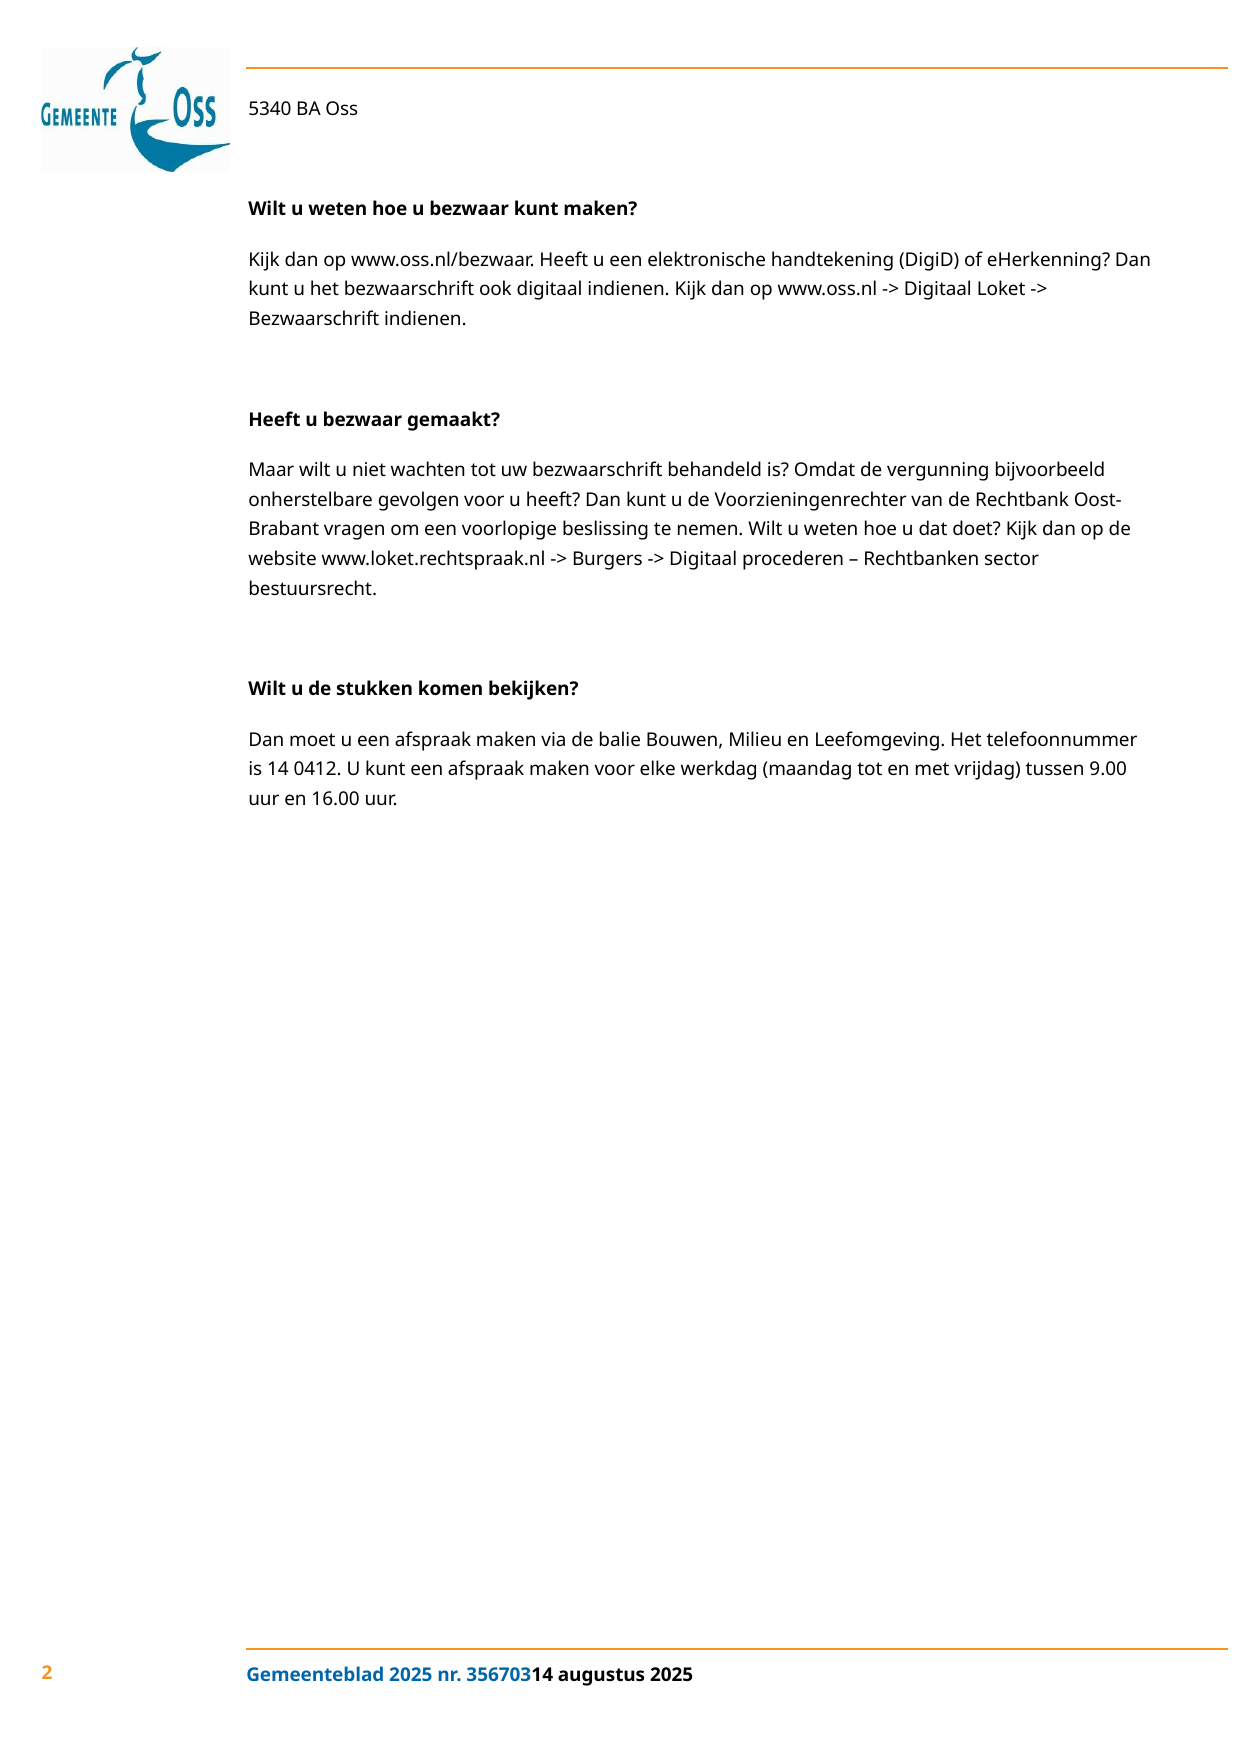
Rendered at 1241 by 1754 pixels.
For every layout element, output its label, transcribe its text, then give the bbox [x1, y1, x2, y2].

text Wilt u de stukken komen bekijken? [248, 676, 1152, 701]
text Kijk dan op www.oss.nl/bezwaar. Heeft u een elektronische handtekening (DigiD) of eHerkenning? Dan kunt u het bezwaarschrift ook digitaal indienen. Kijk dan op www.oss.nl -> Digitaal Loket -> Bezwaarschrift indienen. [248, 246, 1152, 331]
text Maar wilt u niet wachten tot uw bezwaarschrift behandeld is? Omdat de vergunning bijvoorbeeld onherstelbare gevolgen voor u heeft? Dan kunt u de Voorzieningenrechter van de Rechtbank Oost-Brabant vragen om een voorlopige beslissing te nemen. Wilt u weten hoe u dat doet? Kijk dan op de website www.loket.rechtspraak.nl -> Burgers -> Digitaal procederen – Rechtbanken sector bestuursrecht. [248, 456, 1152, 601]
text Heeft u bezwaar gemaakt? [248, 406, 1152, 432]
text 5340 BA Oss [248, 95, 1152, 121]
text Dan moet u een afspraak maken via de balie Bouwen, Milieu en Leefomgeving. Het telefoonnummer is 14 0412. U kunt een afspraak maken voor elke werkdag (maandag tot en met vrijdag) tussen 9.00 uur en 16.00 uur. [248, 726, 1152, 811]
text Wilt u weten hoe u bezwaar kunt maken? [248, 196, 1152, 221]
picture [41, 47, 231, 172]
